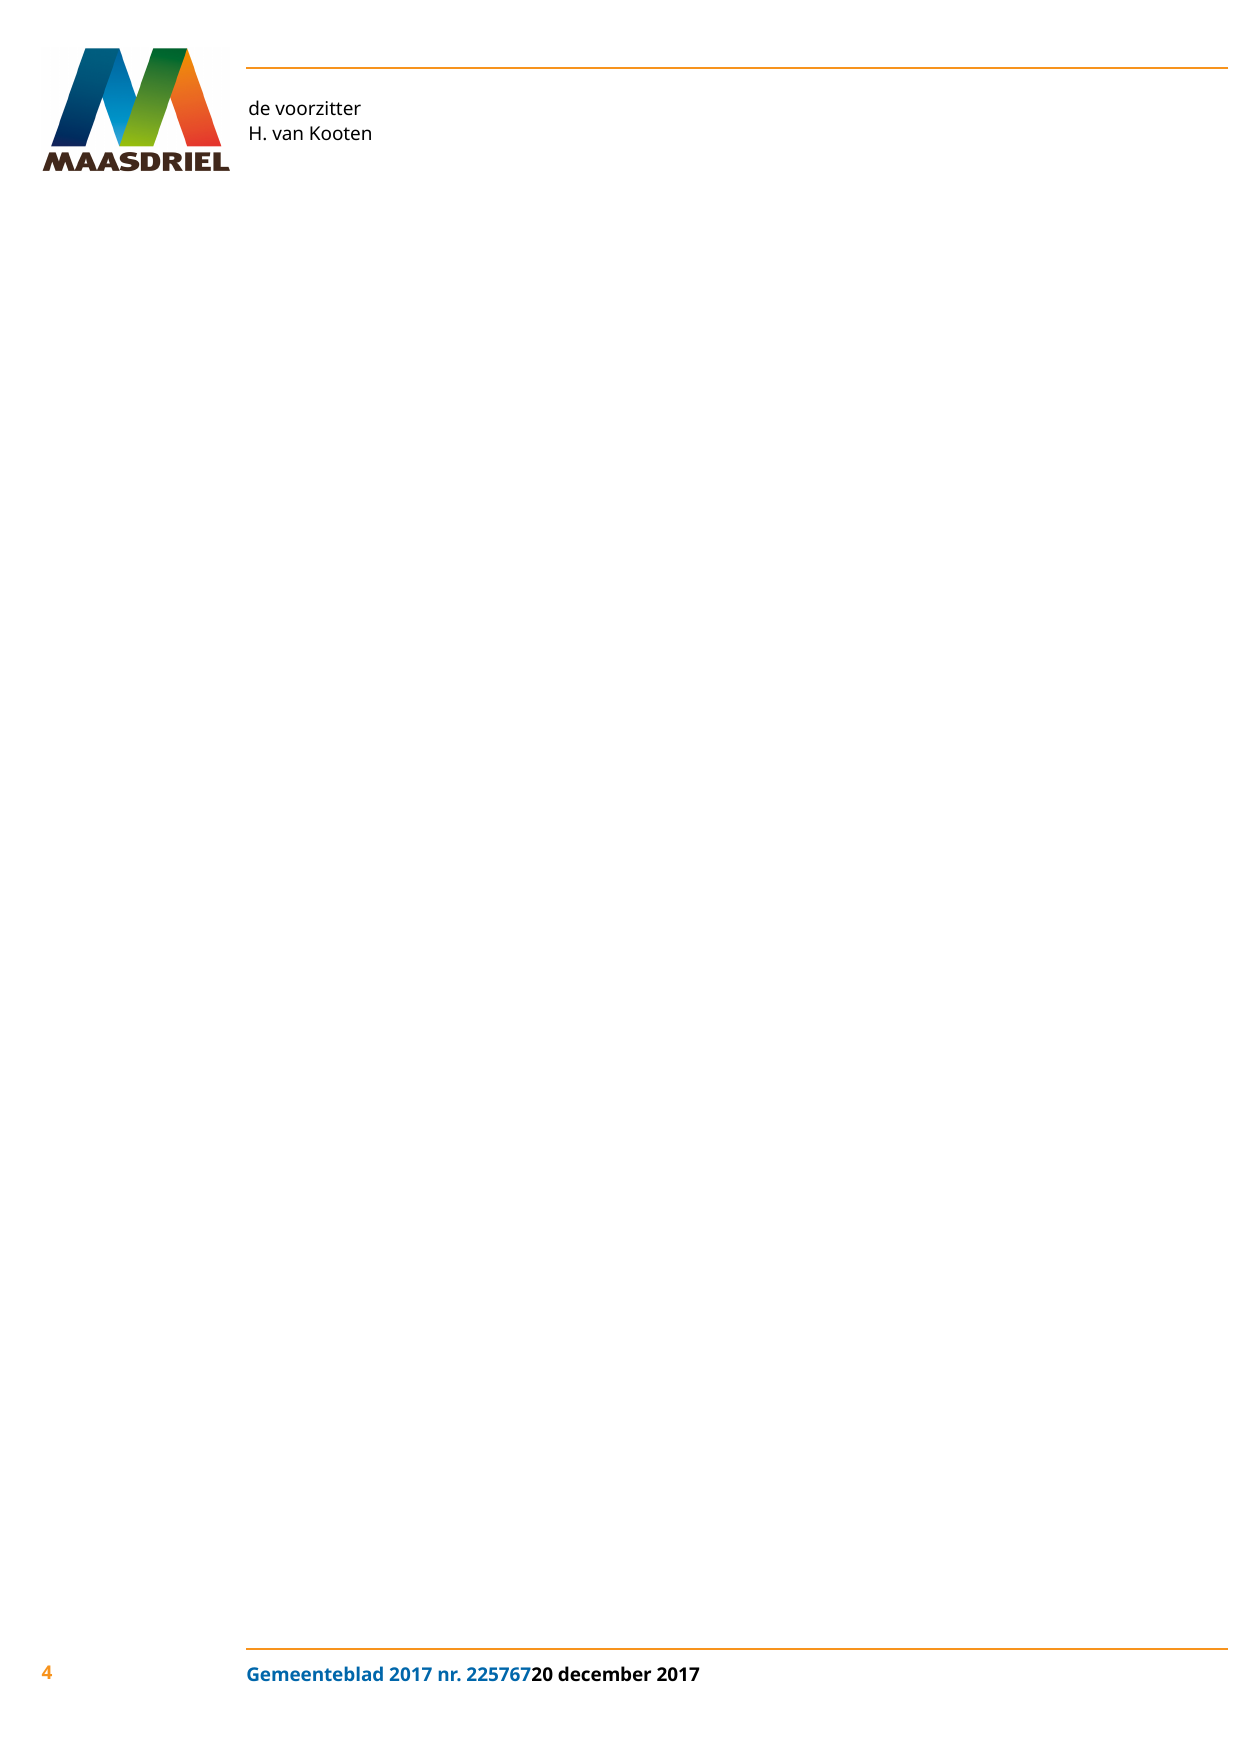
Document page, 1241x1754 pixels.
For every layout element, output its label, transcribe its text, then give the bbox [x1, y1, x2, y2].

picture [41, 47, 231, 172]
text H. van Kooten [248, 121, 1152, 146]
text de voorzitter [248, 95, 1152, 121]
